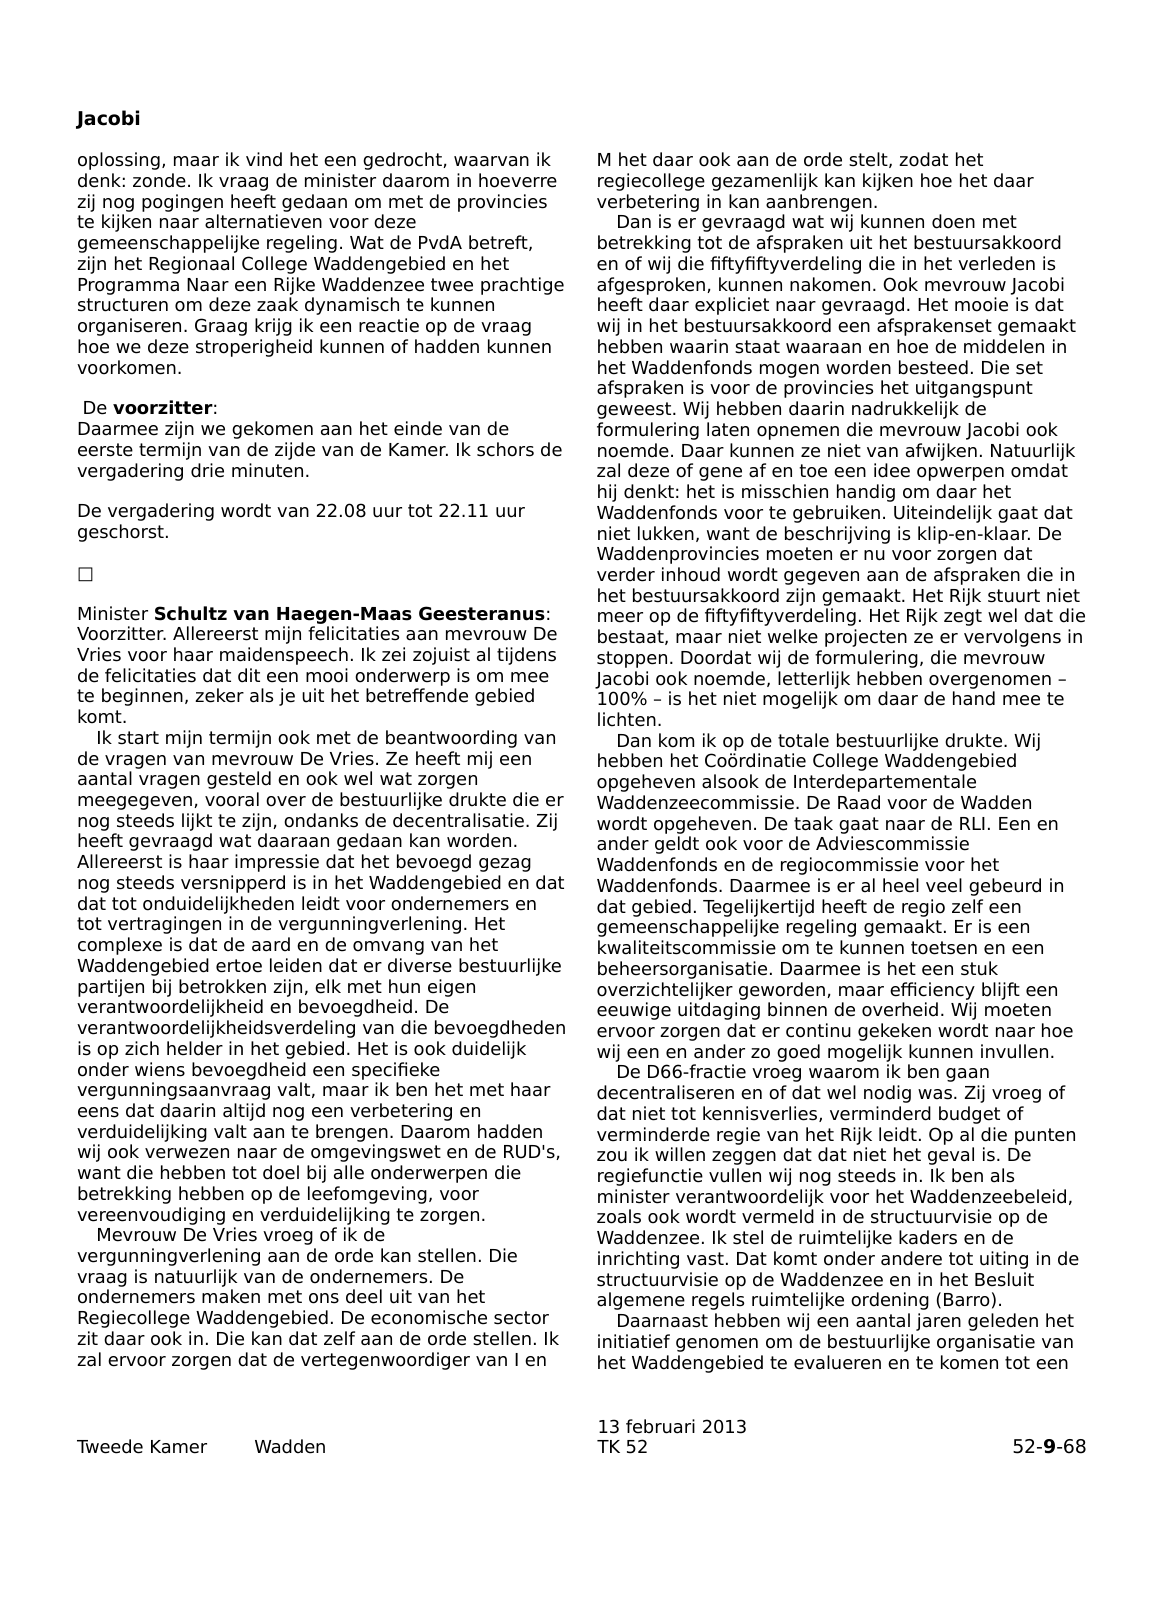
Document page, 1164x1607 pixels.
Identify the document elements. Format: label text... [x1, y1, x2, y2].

text Daarnaast hebben wij een aantal jaren geleden het initiatief genomen om de bestuurlijke organisatie van het Waddengebied te evalueren en te komen tot een [596, 1311, 1087, 1373]
text De vergadering wordt van 22.08 uur tot 22.11 uur geschorst. [77, 501, 567, 543]
text □ [77, 563, 567, 583]
text oplossing, maar ik vind het een gedrocht, waarvan ik denk: zonde. Ik vraag de minister daarom in hoeverre zij nog pogingen heeft gedaan om met de provincies te kijken naar alternatieven voor deze gemeenschappelijke regeling. Wat de PvdA betreft, zijn het Regionaal College Waddengebied en het Programma Naar een Rijke Waddenzee twee prachtige structuren om deze zaak dynamisch te kunnen organiseren. Graag krijg ik een reactie op de vraag hoe we deze stroperigheid kunnen of hadden kunnen voorkomen. [77, 150, 567, 378]
text Dan is er gevraagd wat wij kunnen doen met betrekking tot de afspraken uit het bestuursakkoord en of wij die fiftyfiftyverdeling die in het verleden is afgesproken, kunnen nakomen. Ook mevrouw Jacobi heeft daar expliciet naar gevraagd. Het mooie is dat wij in het bestuursakkoord een afsprakenset gemaakt hebben waarin staat waaraan en hoe de middelen in het Waddenfonds mogen worden besteed. Die set afspraken is voor de provincies het uitgangspunt geweest. Wij hebben daarin nadrukkelijk de formulering laten opnemen die mevrouw Jacobi ook noemde. Daar kunnen ze niet van afwijken. Natuurlijk zal deze of gene af en toe een idee opwerpen omdat hij denkt: het is misschien handig om daar het Waddenfonds voor te gebruiken. Uiteindelijk gaat dat niet lukken, want de beschrijving is klip-en-klaar. De Waddenprovincies moeten er nu voor zorgen dat verder inhoud wordt gegeven aan de afspraken die in het bestuursakkoord zijn gemaakt. Het Rijk stuurt niet meer op de fiftyfiftyverdeling. Het Rijk zegt wel dat die bestaat, maar niet welke projecten ze er vervolgens in stoppen. Doordat wij de formulering, die mevrouw Jacobi ook noemde, letterlijk hebben overgenomen – 100% – is het niet mogelijk om daar de hand mee te lichten. [596, 212, 1087, 731]
text Voorzitter. Allereerst mijn felicitaties aan mevrouw De Vries voor haar maidenspeech. Ik zei zojuist al tijdens de felicitaties dat dit een mooi onderwerp is om mee te beginnen, zeker als je uit het betreffende gebied komt. [77, 624, 567, 728]
text De D66-fractie vroeg waarom ik ben gaan decentraliseren en of dat wel nodig was. Zij vroeg of dat niet tot kennisverlies, verminderd budget of verminderde regie van het Rijk leidt. Op al die punten zou ik willen zeggen dat dat niet het geval is. De regiefunctie vullen wij nog steeds in. Ik ben als minister verantwoordelijk voor het Waddenzeebeleid, zoals ook wordt vermeld in de structuurvisie op de Waddenzee. Ik stel de ruimtelijke kaders en de inrichting vast. Dat komt onder andere tot uiting in de structuurvisie op de Waddenzee en in het Besluit algemene regels ruimtelijke ordening (Barro). [596, 1062, 1087, 1311]
text M het daar ook aan de orde stelt, zodat het regiecollege gezamenlijk kan kijken hoe het daar verbetering in kan aanbrengen. [596, 150, 1087, 212]
text Mevrouw De Vries vroeg of ik de vergunningverlening aan de orde kan stellen. Die vraag is natuurlijk van de ondernemers. De ondernemers maken met ons deel uit van het Regiecollege Waddengebied. De economische sector zit daar ook in. Die kan dat zelf aan de orde stellen. Ik zal ervoor zorgen dat de vertegenwoordiger van I en [77, 1225, 567, 1370]
text Minister Schultz van Haegen-Maas Geesteranus: [77, 603, 567, 624]
text De voorzitter: [77, 398, 567, 419]
text Daarmee zijn we gekomen aan het einde van de eerste termijn van de zijde van de Kamer. Ik schors de vergadering drie minuten. [77, 419, 567, 481]
text Ik start mijn termijn ook met de beantwoording van de vragen van mevrouw De Vries. Ze heeft mij een aantal vragen gesteld en ook wel wat zorgen meegegeven, vooral over de bestuurlijke drukte die er nog steeds lijkt te zijn, ondanks de decentralisatie. Zij heeft gevraagd wat daaraan gedaan kan worden. Allereerst is haar impressie dat het bevoegd gezag nog steeds versnipperd is in het Waddengebied en dat dat tot onduidelijkheden leidt voor ondernemers en tot vertragingen in de vergunningverlening. Het complexe is dat de aard en de omvang van het Waddengebied ertoe leiden dat er diverse bestuurlijke partijen bij betrokken zijn, elk met hun eigen verantwoordelijkheid en bevoegdheid. De verantwoordelijkheidsverdeling van die bevoegdheden is op zich helder in het gebied. Het is ook duidelijk onder wiens bevoegdheid een specifieke vergunningsaanvraag valt, maar ik ben het met haar eens dat daarin altijd nog een verbetering en verduidelijking valt aan te brengen. Daarom hadden wij ook verwezen naar de omgevingswet en de RUD's, want die hebben tot doel bij alle onderwerpen die betrekking hebben op de leefomgeving, voor vereenvoudiging en verduidelijking te zorgen. [77, 728, 567, 1225]
text Dan kom ik op de totale bestuurlijke drukte. Wij hebben het Coördinatie College Waddengebied opgeheven alsook de Interdepartementale Waddenzeecommissie. De Raad voor de Wadden wordt opgeheven. De taak gaat naar de RLI. Een en ander geldt ook voor de Adviescommissie Waddenfonds en de regiocommissie voor het Waddenfonds. Daarmee is er al heel veel gebeurd in dat gebied. Tegelijkertijd heeft de regio zelf een gemeenschappelijke regeling gemaakt. Er is een kwaliteitscommissie om te kunnen toetsen en een beheersorganisatie. Daarmee is het een stuk overzichtelijker geworden, maar efficiency blijft een eeuwige uitdaging binnen de overheid. Wij moeten ervoor zorgen dat er continu gekeken wordt naar hoe wij een en ander zo goed mogelijk kunnen invullen. [596, 731, 1087, 1062]
